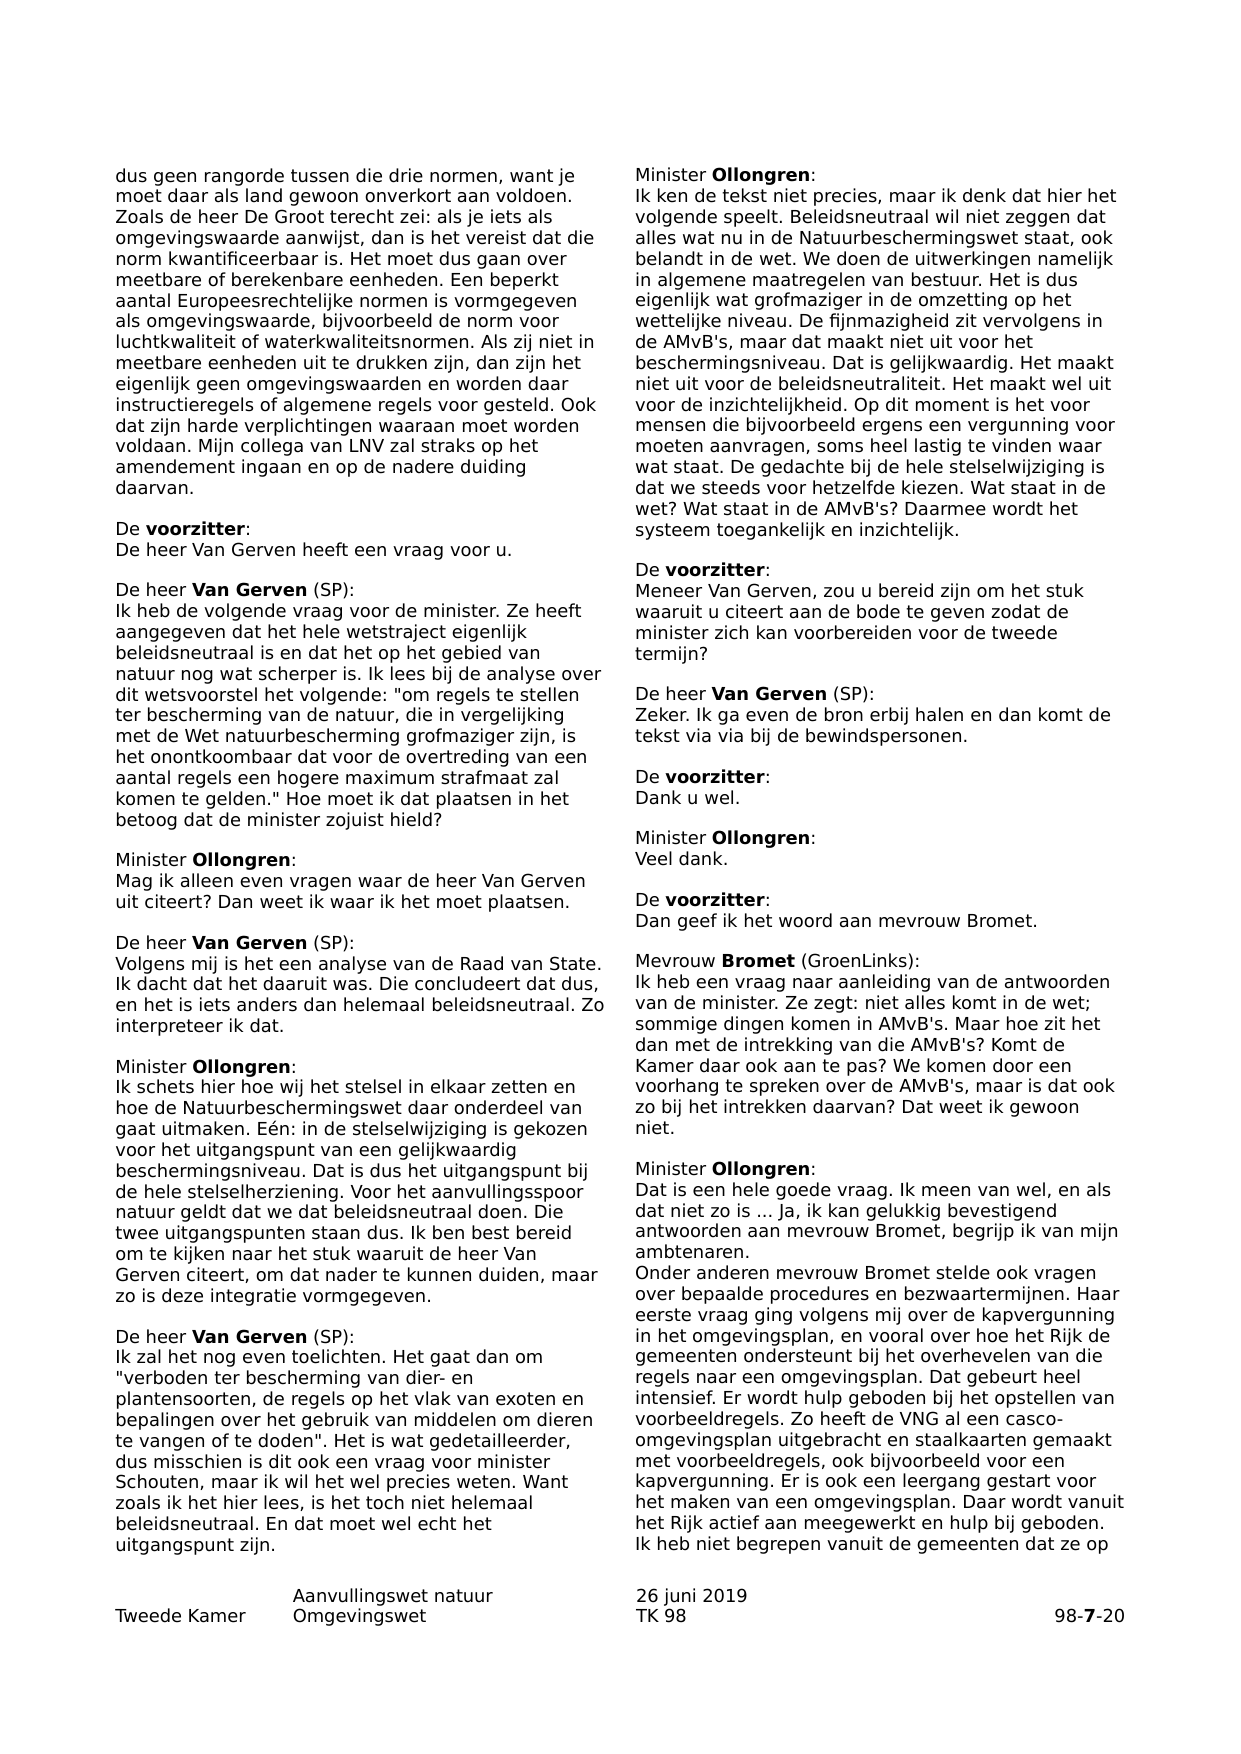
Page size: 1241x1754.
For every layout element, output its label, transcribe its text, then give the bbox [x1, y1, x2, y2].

text Dat is een hele goede vraag. Ik meen van wel, en als dat niet zo is ... Ja, ik kan gelukkig bevestigend antwoorden aan mevrouw Bromet, begrijp ik van mijn ambtenaren. [635, 1179, 1125, 1263]
text De heer Van Gerven (SP): [115, 580, 605, 601]
text Ik ken de tekst niet precies, maar ik denk dat hier het volgende speelt. Beleidsneutraal wil niet zeggen dat alles wat nu in de Natuurbeschermingswet staat, ook belandt in de wet. We doen de uitwerkingen namelijk in algemene maatregelen van bestuur. Het is dus eigenlijk wat grofmaziger in de omzetting op het wettelijke niveau. De fijnmazigheid zit vervolgens in de AMvB's, maar dat maakt niet uit voor het beschermingsniveau. Dat is gelijkwaardig. Het maakt niet uit voor de beleidsneutraliteit. Het maakt wel uit voor de inzichtelijkheid. Op dit moment is het voor mensen die bijvoorbeeld ergens een vergunning voor moeten aanvragen, soms heel lastig te vinden waar wat staat. De gedachte bij de hele stelselwijziging is dat we steeds voor hetzelfde kiezen. Wat staat in de wet? Wat staat in de AMvB's? Daarmee wordt het systeem toegankelijk en inzichtelijk. [635, 186, 1125, 540]
text dus geen rangorde tussen die drie normen, want je moet daar als land gewoon onverkort aan voldoen. Zoals de heer De Groot terecht zei: als je iets als omgevingswaarde aanwijst, dan is het vereist dat die norm kwantificeerbaar is. Het moet dus gaan over meetbare of berekenbare eenheden. Een beperkt aantal Europeesrechtelijke normen is vormgegeven als omgevingswaarde, bijvoorbeeld de norm voor luchtkwaliteit of waterkwaliteitsnormen. Als zij niet in meetbare eenheden uit te drukken zijn, dan zijn het eigenlijk geen omgevingswaarden en worden daar instructieregels of algemene regels voor gesteld. Ook dat zijn harde verplichtingen waaraan moet worden voldaan. Mijn collega van LNV zal straks op het amendement ingaan en op de nadere duiding daarvan. [115, 165, 605, 499]
text De voorzitter: [635, 890, 1125, 911]
text De voorzitter: [115, 519, 605, 539]
text Dank u wel. [635, 787, 1125, 808]
text Minister Ollongren: [115, 850, 605, 871]
text Dan geef ik het woord aan mevrouw Bromet. [635, 911, 1125, 931]
text Meneer Van Gerven, zou u bereid zijn om het stuk waaruit u citeert aan de bode te geven zodat de minister zich kan voorbereiden voor de tweede termijn? [635, 581, 1125, 664]
text De heer Van Gerven (SP): [115, 1326, 605, 1347]
text Onder anderen mevrouw Bromet stelde ook vragen over bepaalde procedures en bezwaartermijnen. Haar eerste vraag ging volgens mij over de kapvergunning in het omgevingsplan, en vooral over hoe het Rijk de gemeenten ondersteunt bij het overhevelen van die regels naar een omgevingsplan. Dat gebeurt heel intensief. Er wordt hulp geboden bij het opstellen van voorbeeldregels. Zo heeft de VNG al een casco-omgevingsplan uitgebracht en staalkaarten gemaakt met voorbeeldregels, ook bijvoorbeeld voor een kapvergunning. Er is ook een leergang gestart voor het maken van een omgevingsplan. Daar wordt vanuit het Rijk actief aan meegewerkt en hulp bij geboden. Ik heb niet begrepen vanuit de gemeenten dat ze op [635, 1263, 1125, 1554]
text Minister Ollongren: [635, 828, 1125, 849]
text Volgens mij is het een analyse van de Raad van State. Ik dacht dat het daaruit was. Die concludeert dat dus, en het is iets anders dan helemaal beleidsneutraal. Zo interpreteer ik dat. [115, 953, 605, 1037]
text Minister Ollongren: [115, 1057, 605, 1077]
text Veel dank. [635, 849, 1125, 870]
text Mevrouw Bromet (GroenLinks): [635, 951, 1125, 972]
text De voorzitter: [635, 767, 1125, 787]
text De heer Van Gerven (SP): [115, 932, 605, 953]
text Ik schets hier hoe wij het stelsel in elkaar zetten en hoe de Natuurbeschermingswet daar onderdeel van gaat uitmaken. Eén: in de stelselwijziging is gekozen voor het uitgangspunt van een gelijkwaardig beschermingsniveau. Dat is dus het uitgangspunt bij de hele stelselherziening. Voor het aanvullingsspoor natuur geldt dat we dat beleidsneutraal doen. Die twee uitgangspunten staan dus. Ik ben best bereid om te kijken naar het stuk waaruit de heer Van Gerven citeert, om dat nader te kunnen duiden, maar zo is deze integratie vormgegeven. [115, 1077, 605, 1306]
text Minister Ollongren: [635, 1159, 1125, 1179]
text Zeker. Ik ga even de bron erbij halen en dan komt de tekst via via bij de bewindspersonen. [635, 705, 1125, 747]
text De voorzitter: [635, 560, 1125, 581]
text Ik zal het nog even toelichten. Het gaat dan om "verboden ter bescherming van dier- en plantensoorten, de regels op het vlak van exoten en bepalingen over het gebruik van middelen om dieren te vangen of te doden". Het is wat gedetailleerder, dus misschien is dit ook een vraag voor minister Schouten, maar ik wil het wel precies weten. Want zoals ik het hier lees, is het toch niet helemaal beleidsneutraal. En dat moet wel echt het uitgangspunt zijn. [115, 1347, 605, 1556]
text Minister Ollongren: [635, 165, 1125, 186]
text De heer Van Gerven (SP): [635, 684, 1125, 705]
text Ik heb de volgende vraag voor de minister. Ze heeft aangegeven dat het hele wetstraject eigenlijk beleidsneutraal is en dat het op het gebied van natuur nog wat scherper is. Ik lees bij de analyse over dit wetsvoorstel het volgende: "om regels te stellen ter bescherming van de natuur, die in vergelijking met de Wet natuurbescherming grofmaziger zijn, is het onontkoombaar dat voor de overtreding van een aantal regels een hogere maximum strafmaat zal komen te gelden." Hoe moet ik dat plaatsen in het betoog dat de minister zojuist hield? [115, 601, 605, 830]
text De heer Van Gerven heeft een vraag voor u. [115, 539, 605, 560]
text Mag ik alleen even vragen waar de heer Van Gerven uit citeert? Dan weet ik waar ik het moet plaatsen. [115, 871, 605, 912]
text Ik heb een vraag naar aanleiding van de antwoorden van de minister. Ze zegt: niet alles komt in de wet; sommige dingen komen in AMvB's. Maar hoe zit het dan met de intrekking van die AMvB's? Komt de Kamer daar ook aan te pas? We komen door een voorhang te spreken over de AMvB's, maar is dat ook zo bij het intrekken daarvan? Dat weet ik gewoon niet. [635, 972, 1125, 1139]
